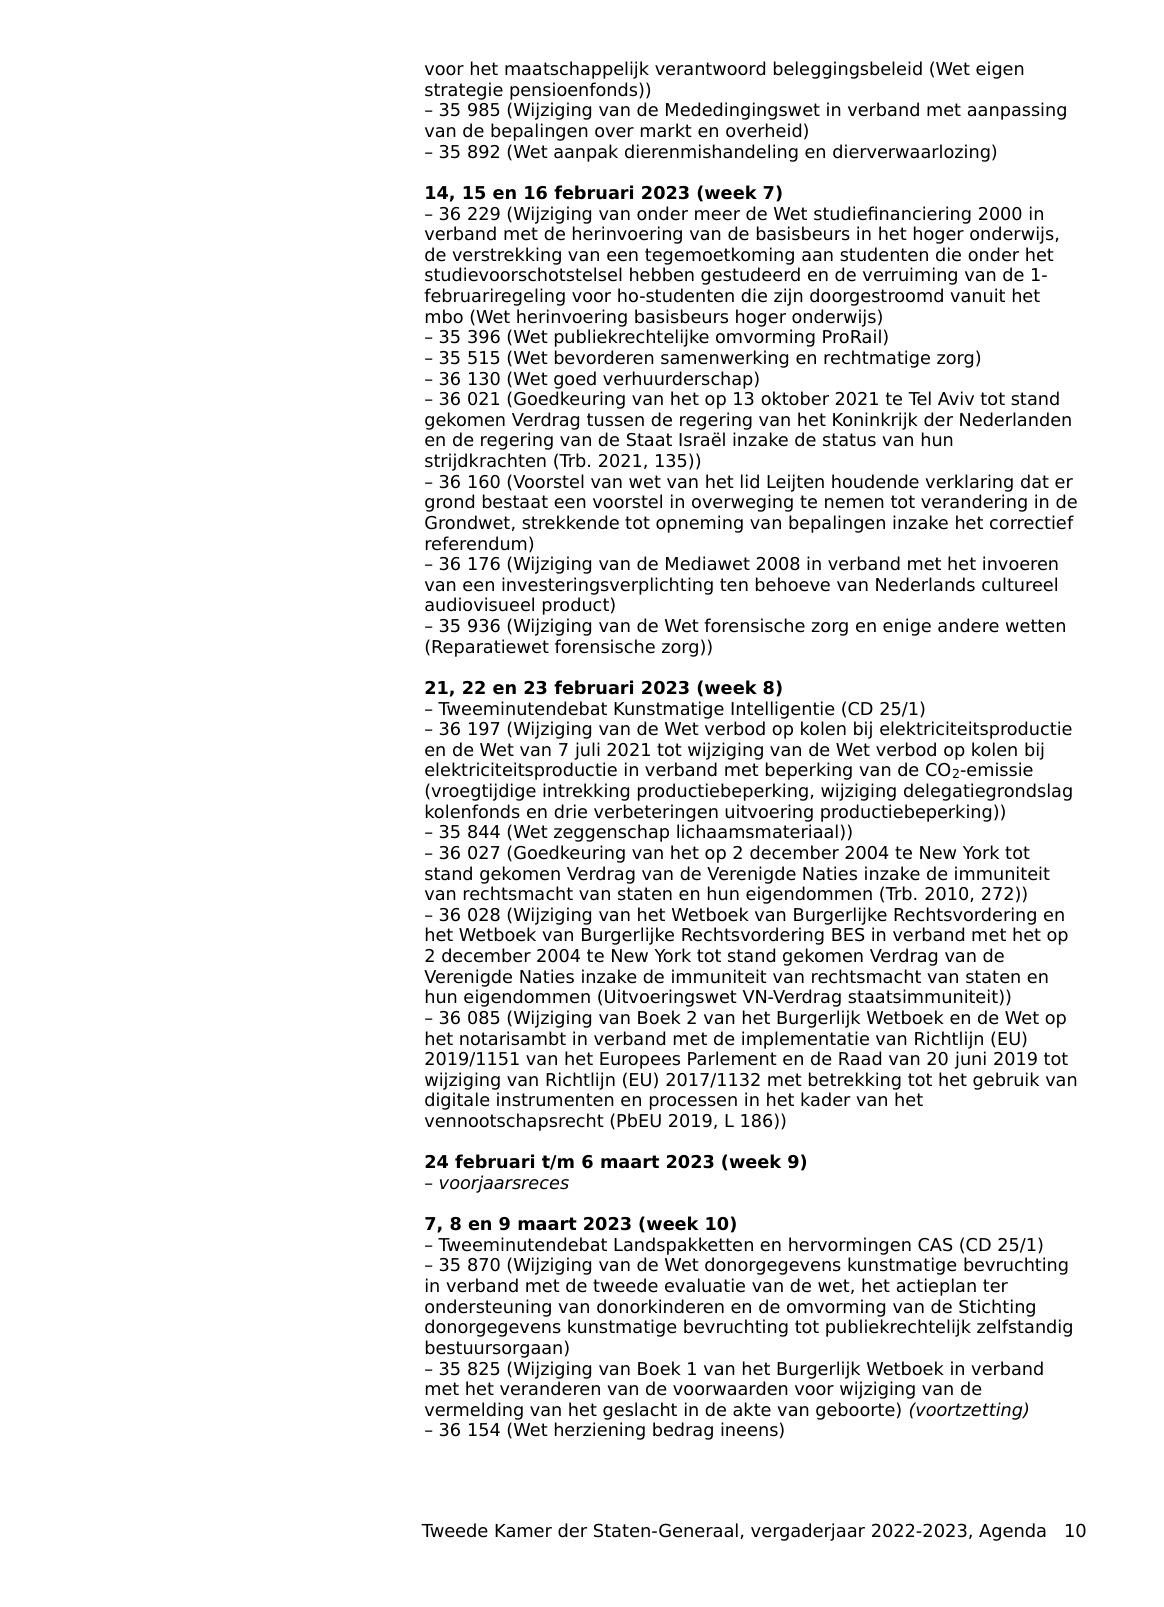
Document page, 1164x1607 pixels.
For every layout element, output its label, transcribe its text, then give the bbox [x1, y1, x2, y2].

table_cell – 36 027 (Goedkeuring van het op 2 december 2004 te New York tot stand gekomen Verdrag van de Verenigde Naties inzake de immuniteit van rechtsmacht van staten en hun eigendommen (Trb. 2010, 272)) [418, 843, 1087, 905]
table_cell [77, 1194, 401, 1214]
table_cell [77, 1173, 401, 1193]
table_cell [77, 59, 401, 100]
table_cell [418, 1194, 1087, 1214]
table_cell [77, 100, 401, 142]
table_cell [401, 183, 418, 203]
table_cell [401, 1132, 418, 1152]
table_cell [401, 1173, 418, 1193]
table_cell [77, 1420, 401, 1441]
table_cell [401, 719, 418, 822]
table_cell [401, 59, 418, 100]
table_cell – 35 515 (Wet bevorderen samenwerking en rechtmatige zorg) [418, 348, 1087, 368]
table_cell [77, 1255, 401, 1358]
table_cell [401, 1008, 418, 1132]
table_cell [77, 1214, 401, 1235]
table_cell voor het maatschappelijk verantwoord beleggingsbeleid (Wet eigen strategie pensioenfonds)) [418, 59, 1087, 100]
table_cell [77, 1235, 401, 1255]
table_cell [77, 204, 401, 327]
table_cell [401, 142, 418, 162]
table_cell [401, 657, 418, 678]
table_cell [77, 843, 401, 905]
table_cell – 35 870 (Wijziging van de Wet donorgegevens kunstmatige bevruchting in verband met de tweede evaluatie van de wet, het actieplan ter ondersteuning van donorkinderen en de omvorming van de Stichting donorgegevens kunstmatige bevruchting tot publiekrechtelijk zelfstandig bestuursorgaan) [418, 1255, 1087, 1358]
table_cell [77, 822, 401, 843]
table_cell – 36 197 (Wijziging van de Wet verbod op kolen bij elektriciteitsproductie en de Wet van 7 juli 2021 tot wijziging van de Wet verbod op kolen bij elektriciteitsproductie in verband met beperking van de CO2-emissie (vroegtijdige intrekking productiebeperking, wijziging delegatiegrondslag kolenfonds en drie verbeteringen uitvoering productiebeperking)) [418, 719, 1087, 822]
table_cell [77, 183, 401, 203]
table_cell [77, 1441, 401, 1462]
table_cell [418, 162, 1087, 183]
table_cell [77, 554, 401, 616]
table_cell [401, 1359, 418, 1420]
table_cell [77, 389, 401, 472]
table_cell [401, 472, 418, 554]
table_cell [77, 348, 401, 368]
table_cell – 36 130 (Wet goed verhuurderschap) [418, 369, 1087, 389]
table_cell – 36 028 (Wijziging van het Wetboek van Burgerlijke Rechtsvordering en het Wetboek van Burgerlijke Rechtsvordering BES in verband met het op 2 december 2004 te New York tot stand gekomen Verdrag van de Verenigde Naties inzake de immuniteit van rechtsmacht van staten en hun eigendommen (Uitvoeringswet VN-Verdrag staatsimmuniteit)) [418, 905, 1087, 1008]
table_cell [77, 142, 401, 162]
table_cell [401, 162, 418, 183]
table_cell [401, 1235, 418, 1255]
table_cell – Tweeminutendebat Kunstmatige Intelligentie (CD 25/1) [418, 699, 1087, 719]
table_cell [401, 1255, 418, 1358]
table_cell [77, 472, 401, 554]
table_cell [418, 1441, 1087, 1462]
table_cell [77, 1132, 401, 1152]
table_cell [401, 204, 418, 327]
table_cell 21, 22 en 23 februari 2023 (week 8) [418, 678, 1087, 698]
table_cell [77, 657, 401, 678]
table_cell [401, 389, 418, 472]
table_cell – 36 085 (Wijziging van Boek 2 van het Burgerlijk Wetboek en de Wet op het notarisambt in verband met de implementatie van Richtlijn (EU) 2019/1151 van het Europees Parlement en de Raad van 20 juni 2019 tot wijziging van Richtlijn (EU) 2017/1132 met betrekking tot het gebruik van digitale instrumenten en processen in het kader van het vennootschapsrecht (PbEU 2019, L 186)) [418, 1008, 1087, 1132]
table_cell 7, 8 en 9 maart 2023 (week 10) [418, 1214, 1087, 1235]
table_cell [401, 1214, 418, 1235]
table_cell [401, 100, 418, 142]
table_cell [401, 905, 418, 1008]
table_cell – 35 396 (Wet publiekrechtelijke omvorming ProRail) [418, 327, 1087, 348]
table_cell – 36 176 (Wijziging van de Mediawet 2008 in verband met het invoeren van een investeringsverplichting ten behoeve van Nederlands cultureel audiovisueel product) [418, 554, 1087, 616]
table_cell [401, 1194, 418, 1214]
table_cell [401, 843, 418, 905]
table_cell – 35 985 (Wijziging van de Mededingingswet in verband met aanpassing van de bepalingen over markt en overheid) [418, 100, 1087, 142]
table_cell [401, 616, 418, 657]
table_cell – 36 021 (Goedkeuring van het op 13 oktober 2021 te Tel Aviv tot stand gekomen Verdrag tussen de regering van het Koninkrijk der Nederlanden en de regering van de Staat Israël inzake de status van hun strijdkrachten (Trb. 2021, 135)) [418, 389, 1087, 472]
table_cell [401, 327, 418, 348]
table_cell [77, 678, 401, 698]
table_cell [401, 678, 418, 698]
table_cell – 35 936 (Wijziging van de Wet forensische zorg en enige andere wetten (Reparatiewet forensische zorg)) [418, 616, 1087, 657]
table_cell – 36 154 (Wet herziening bedrag ineens) [418, 1420, 1087, 1441]
table_cell [77, 1359, 401, 1420]
table_cell 14, 15 en 16 februari 2023 (week 7) [418, 183, 1087, 203]
table_cell – 35 825 (Wijziging van Boek 1 van het Burgerlijk Wetboek in verband met het veranderen van de voorwaarden voor wijziging van de vermelding van het geslacht in de akte van geboorte) (voortzetting) [418, 1359, 1087, 1420]
table_cell [401, 822, 418, 843]
table_cell [77, 616, 401, 657]
table_cell – Tweeminutendebat Landspakketten en hervormingen CAS (CD 25/1) [418, 1235, 1087, 1255]
table_cell [77, 719, 401, 822]
table_cell – 35 844 (Wet zeggenschap lichaamsmateriaal)) [418, 822, 1087, 843]
table_cell – 36 160 (Voorstel van wet van het lid Leijten houdende verklaring dat er grond bestaat een voorstel in overweging te nemen tot verandering in de Grondwet, strekkende tot opneming van bepalingen inzake het correctief referendum) [418, 472, 1087, 554]
table_cell [401, 1441, 418, 1462]
table_cell [77, 162, 401, 183]
table_cell [77, 369, 401, 389]
table_cell [77, 1152, 401, 1173]
table_cell [77, 699, 401, 719]
table_cell – 35 892 (Wet aanpak dierenmishandeling en dierverwaarlozing) [418, 142, 1087, 162]
table_cell – voorjaarsreces [418, 1173, 1087, 1193]
table_cell 24 februari t/m 6 maart 2023 (week 9) [418, 1152, 1087, 1173]
table_cell [401, 369, 418, 389]
table_cell [401, 348, 418, 368]
table_cell [77, 1008, 401, 1132]
table_cell [401, 554, 418, 616]
table_cell [418, 1132, 1087, 1152]
table_cell [401, 699, 418, 719]
table_cell – 36 229 (Wijziging van onder meer de Wet studiefinanciering 2000 in verband met de herinvoering van de basisbeurs in het hoger onderwijs, de verstrekking van een tegemoetkoming aan studenten die onder het studievoorschotstelsel hebben gestudeerd en de verruiming van de 1-februariregeling voor ho-studenten die zijn doorgestroomd vanuit het mbo (Wet herinvoering basisbeurs hoger onderwijs) [418, 204, 1087, 327]
table_cell [418, 657, 1087, 678]
table_cell [401, 1420, 418, 1441]
table_cell [77, 905, 401, 1008]
table_cell [77, 327, 401, 348]
table_cell [401, 1152, 418, 1173]
